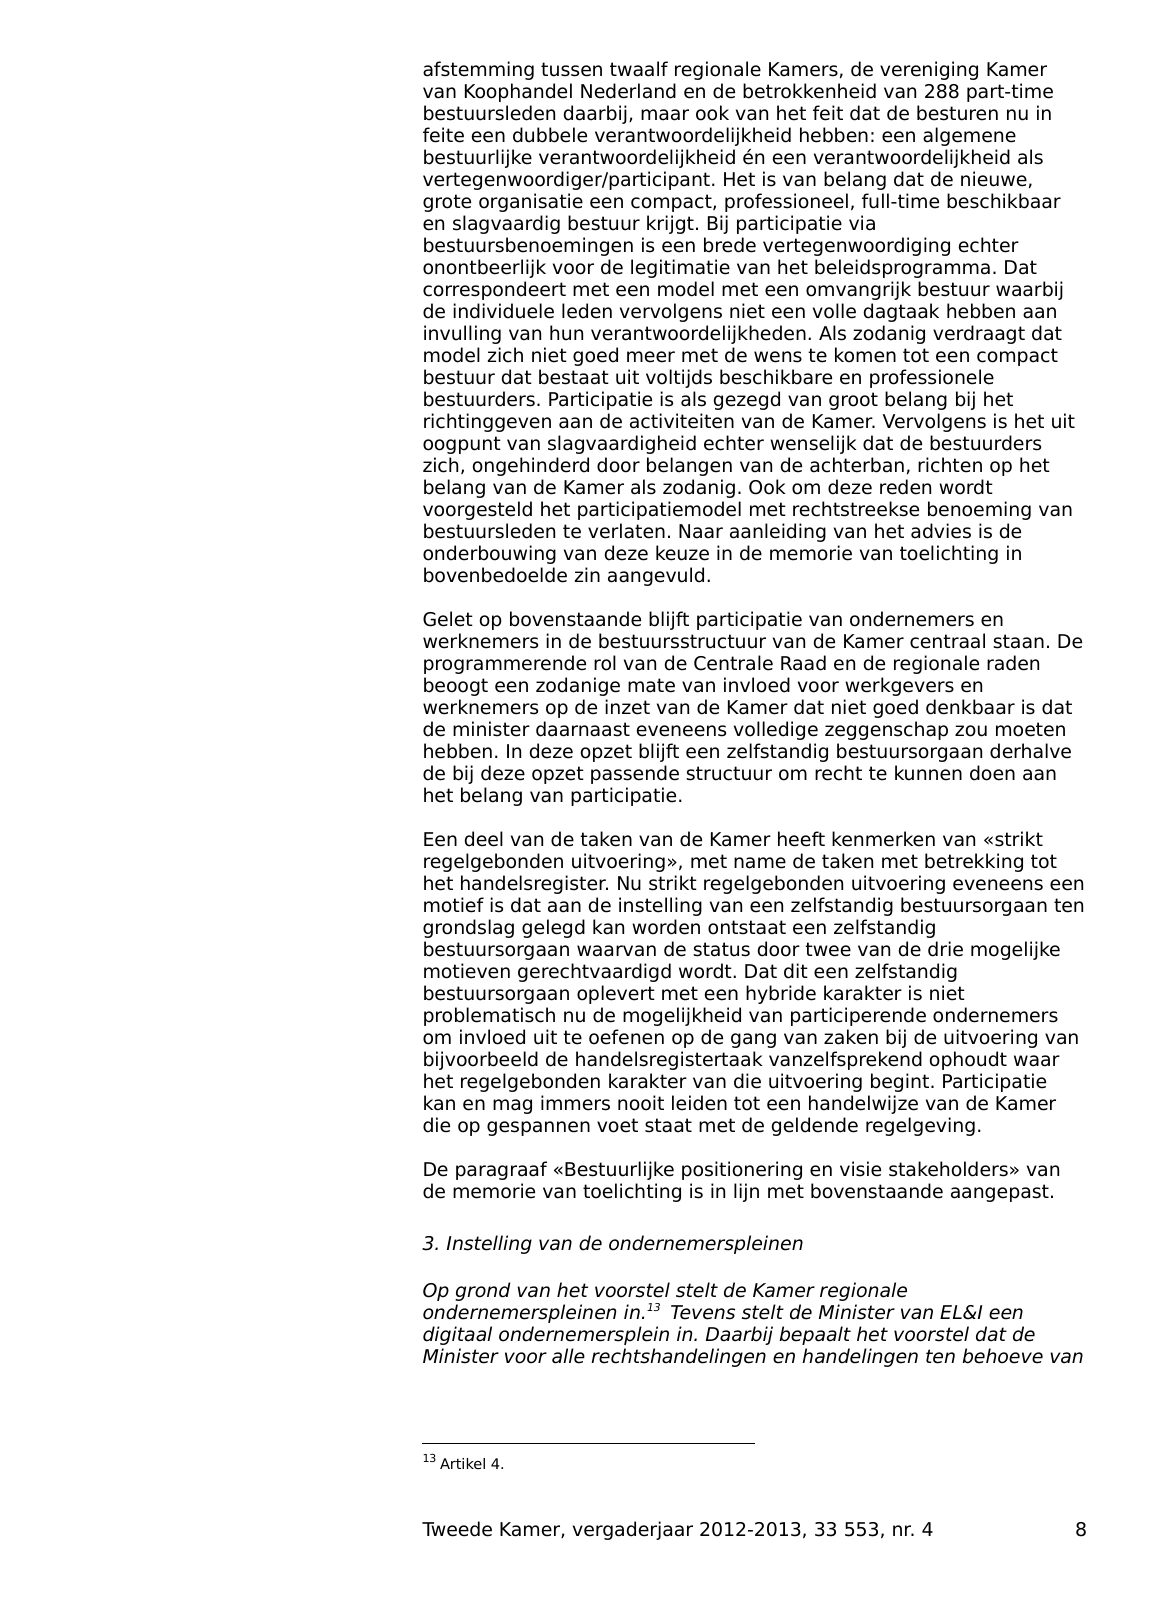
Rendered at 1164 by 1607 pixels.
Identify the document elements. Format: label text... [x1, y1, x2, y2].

text De paragraaf «Bestuurlijke positionering en visie stakeholders» van de memorie van toelichting is in lijn met bovenstaande aangepast. [422, 1159, 1087, 1203]
text Op grond van het voorstel stelt de Kamer regionale ondernemerspleinen in. Tevens stelt de Minister van EL&I een digitaal ondernemersplein in. Daarbij bepaalt het voorstel dat de Minister voor alle rechtshandelingen en handelingen ten behoeve van [422, 1279, 1087, 1367]
text Gelet op bovenstaande blijft participatie van ondernemers en werknemers in de bestuursstructuur van de Kamer centraal staan. De programmerende rol van de Centrale Raad en de regionale raden beoogt een zodanige mate van invloed voor werkgevers en werknemers op de inzet van de Kamer dat niet goed denkbaar is dat de minister daarnaast eveneens volledige zeggenschap zou moeten hebben. In deze opzet blijft een zelfstandig bestuursorgaan derhalve de bij deze opzet passende structuur om recht te kunnen doen aan het belang van participatie. [422, 609, 1087, 807]
text Een deel van de taken van de Kamer heeft kenmerken van «strikt regelgebonden uitvoering», met name de taken met betrekking tot het handelsregister. Nu strikt regelgebonden uitvoering eveneens een motief is dat aan de instelling van een zelfstandig bestuursorgaan ten grondslag gelegd kan worden ontstaat een zelfstandig bestuursorgaan waarvan de status door twee van de drie mogelijke motieven gerechtvaardigd wordt. Dat dit een zelfstandig bestuursorgaan oplevert met een hybride karakter is niet problematisch nu de mogelijkheid van participerende ondernemers om invloed uit te oefenen op de gang van zaken bij de uitvoering van bijvoorbeeld de handelsregistertaak vanzelfsprekend ophoudt waar het regelgebonden karakter van die uitvoering begint. Participatie kan en mag immers nooit leiden tot een handelwijze van de Kamer die op gespannen voet staat met de geldende regelgeving. [422, 829, 1087, 1136]
subtitle 3. Instelling van de ondernemerspleinen [422, 1233, 1087, 1254]
text Artikel 4. [422, 1452, 1087, 1474]
text afstemming tussen twaalf regionale Kamers, de vereniging Kamer van Koophandel Nederland en de betrokkenheid van 288 part-time bestuursleden daarbij, maar ook van het feit dat de besturen nu in feite een dubbele verantwoordelijkheid hebben: een algemene bestuurlijke verantwoordelijkheid én een verantwoordelijkheid als vertegenwoordiger/participant. Het is van belang dat de nieuwe, grote organisatie een compact, professioneel, full-time beschikbaar en slagvaardig bestuur krijgt. Bij participatie via bestuursbenoemingen is een brede vertegenwoordiging echter onontbeerlijk voor de legitimatie van het beleidsprogramma. Dat correspondeert met een model met een omvangrijk bestuur waarbij de individuele leden vervolgens niet een volle dagtaak hebben aan invulling van hun verantwoordelijkheden. Als zodanig verdraagt dat model zich niet goed meer met de wens te komen tot een compact bestuur dat bestaat uit voltijds beschikbare en professionele bestuurders. Participatie is als gezegd van groot belang bij het richtinggeven aan de activiteiten van de Kamer. Vervolgens is het uit oogpunt van slagvaardigheid echter wenselijk dat de bestuurders zich, ongehinderd door belangen van de achterban, richten op het belang van de Kamer als zodanig. Ook om deze reden wordt voorgesteld het participatiemodel met rechtstreekse benoeming van bestuursleden te verlaten. Naar aanleiding van het advies is de onderbouwing van deze keuze in de memorie van toelichting in bovenbedoelde zin aangevuld. [422, 59, 1087, 587]
